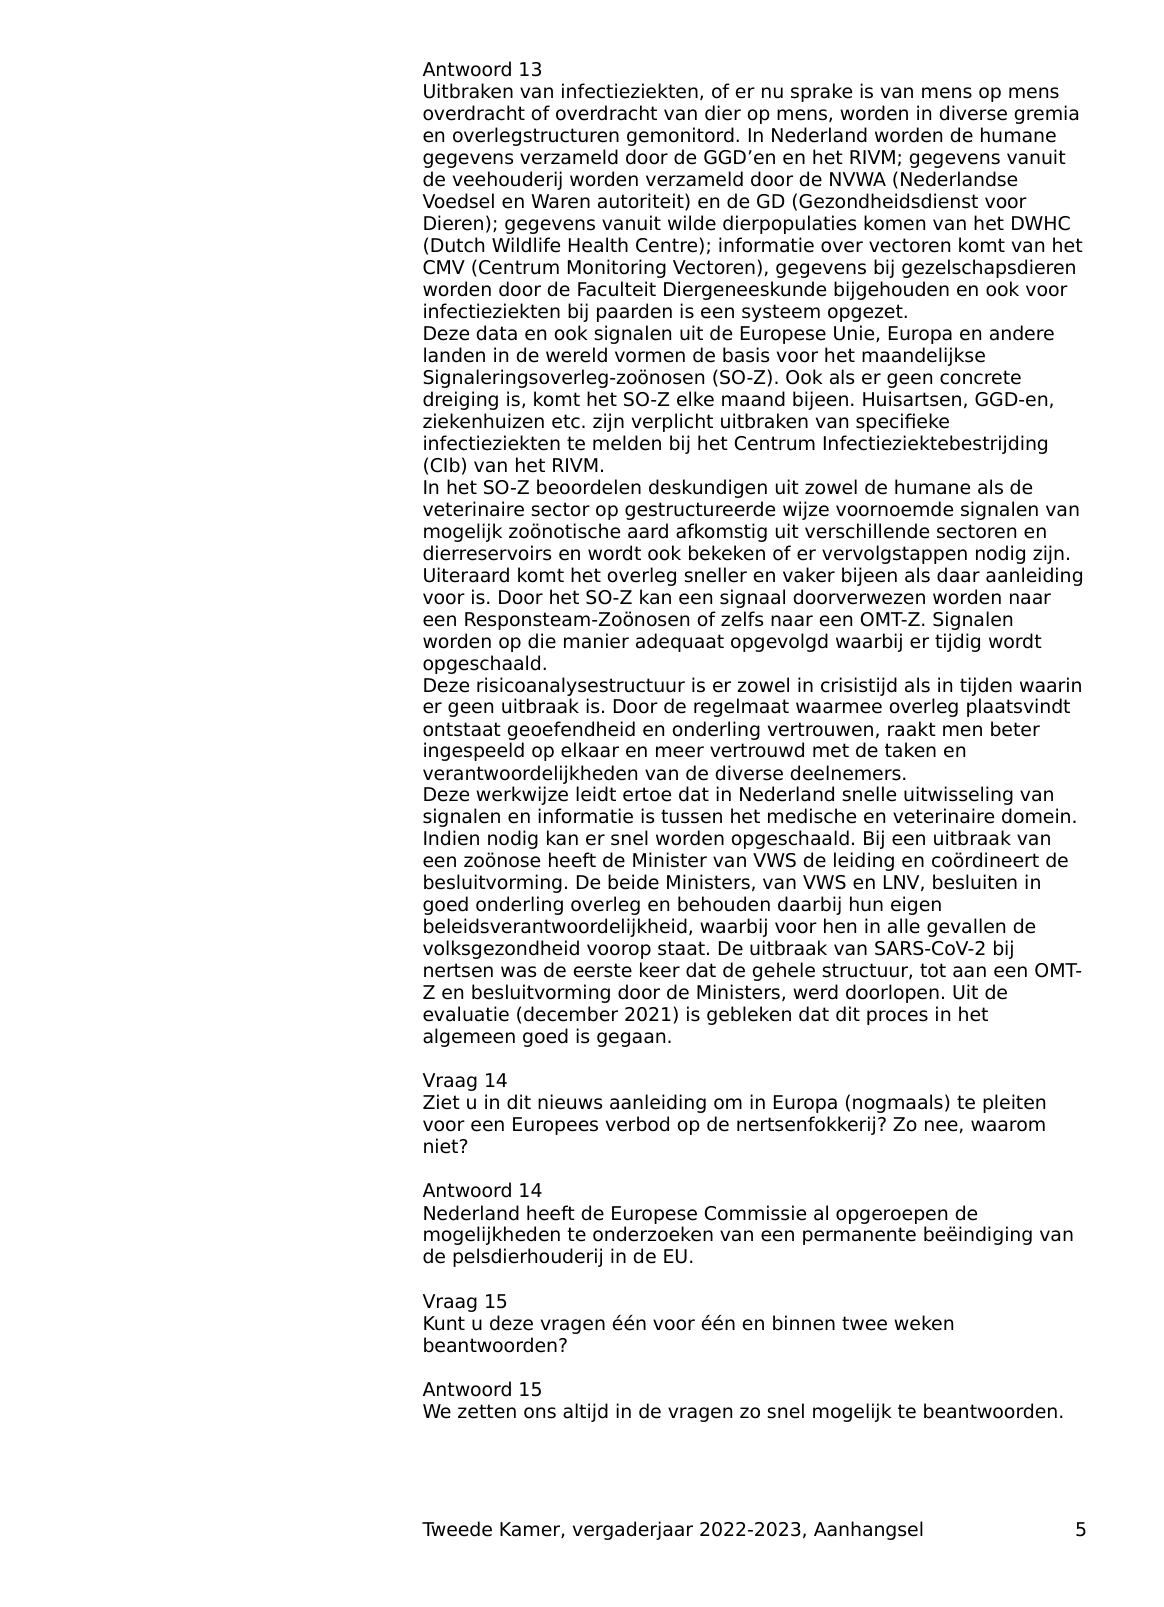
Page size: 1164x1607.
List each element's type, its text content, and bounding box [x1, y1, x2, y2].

text In het SO-Z beoordelen deskundigen uit zowel de humane als de veterinaire sector op gestructureerde wijze voornoemde signalen van mogelijk zoönotische aard afkomstig uit verschillende sectoren en dierreservoirs en wordt ook bekeken of er vervolgstappen nodig zijn. Uiteraard komt het overleg sneller en vaker bijeen als daar aanleiding voor is. Door het SO-Z kan een signaal doorverwezen worden naar een Responsteam-Zoönosen of zelfs naar een OMT-Z. Signalen worden op die manier adequaat opgevolgd waarbij er tijdig wordt opgeschaald. [422, 477, 1087, 674]
text Antwoord 13 [422, 59, 1087, 81]
text Antwoord 14 [422, 1180, 1087, 1202]
text Deze data en ook signalen uit de Europese Unie, Europa en andere landen in de wereld vormen de basis voor het maandelijkse Signaleringsoverleg-zoönosen (SO-Z). Ook als er geen concrete dreiging is, komt het SO-Z elke maand bijeen. Huisartsen, GGD-en, ziekenhuizen etc. zijn verplicht uitbraken van specifieke infectieziekten te melden bij het Centrum Infectieziektebestrijding (CIb) van het RIVM. [422, 323, 1087, 477]
text Uitbraken van infectieziekten, of er nu sprake is van mens op mens overdracht of overdracht van dier op mens, worden in diverse gremia en overlegstructuren gemonitord. In Nederland worden de humane gegevens verzameld door de GGD’en en het RIVM; gegevens vanuit de veehouderij worden verzameld door de NVWA (Nederlandse Voedsel en Waren autoriteit) en de GD (Gezondheidsdienst voor Dieren); gegevens vanuit wilde dierpopulaties komen van het DWHC (Dutch Wildlife Health Centre); informatie over vectoren komt van het CMV (Centrum Monitoring Vectoren), gegevens bij gezelschapsdieren worden door de Faculteit Diergeneeskunde bijgehouden en ook voor infectieziekten bij paarden is een systeem opgezet. [422, 81, 1087, 323]
text Ziet u in dit nieuws aanleiding om in Europa (nogmaals) te pleiten voor een Europees verbod op de nertsenfokkerij? Zo nee, waarom niet? [422, 1092, 1087, 1158]
text We zetten ons altijd in de vragen zo snel mogelijk te beantwoorden. [422, 1401, 1087, 1423]
text Deze werkwijze leidt ertoe dat in Nederland snelle uitwisseling van signalen en informatie is tussen het medische en veterinaire domein. Indien nodig kan er snel worden opgeschaald. Bij een uitbraak van een zoönose heeft de Minister van VWS de leiding en coördineert de besluitvorming. De beide Ministers, van VWS en LNV, besluiten in goed onderling overleg en behouden daarbij hun eigen beleidsverantwoordelijkheid, waarbij voor hen in alle gevallen de volksgezondheid voorop staat. De uitbraak van SARS-CoV-2 bij nertsen was de eerste keer dat de gehele structuur, tot aan een OMT-Z en besluitvorming door de Ministers, werd doorlopen. Uit de evaluatie (december 2021) is gebleken dat dit proces in het algemeen goed is gegaan. [422, 784, 1087, 1048]
text Deze risicoanalysestructuur is er zowel in crisistijd als in tijden waarin er geen uitbraak is. Door de regelmaat waarmee overleg plaatsvindt ontstaat geoefendheid en onderling vertrouwen, raakt men beter ingespeeld op elkaar en meer vertrouwd met de taken en verantwoordelijkheden van de diverse deelnemers. [422, 674, 1087, 784]
text Nederland heeft de Europese Commissie al opgeroepen de mogelijkheden te onderzoeken van een permanente beëindiging van de pelsdierhouderij in de EU. [422, 1202, 1087, 1268]
text Vraag 14 [422, 1070, 1087, 1092]
text Kunt u deze vragen één voor één en binnen twee weken beantwoorden? [422, 1312, 1087, 1356]
text Antwoord 15 [422, 1379, 1087, 1401]
text Vraag 15 [422, 1291, 1087, 1312]
